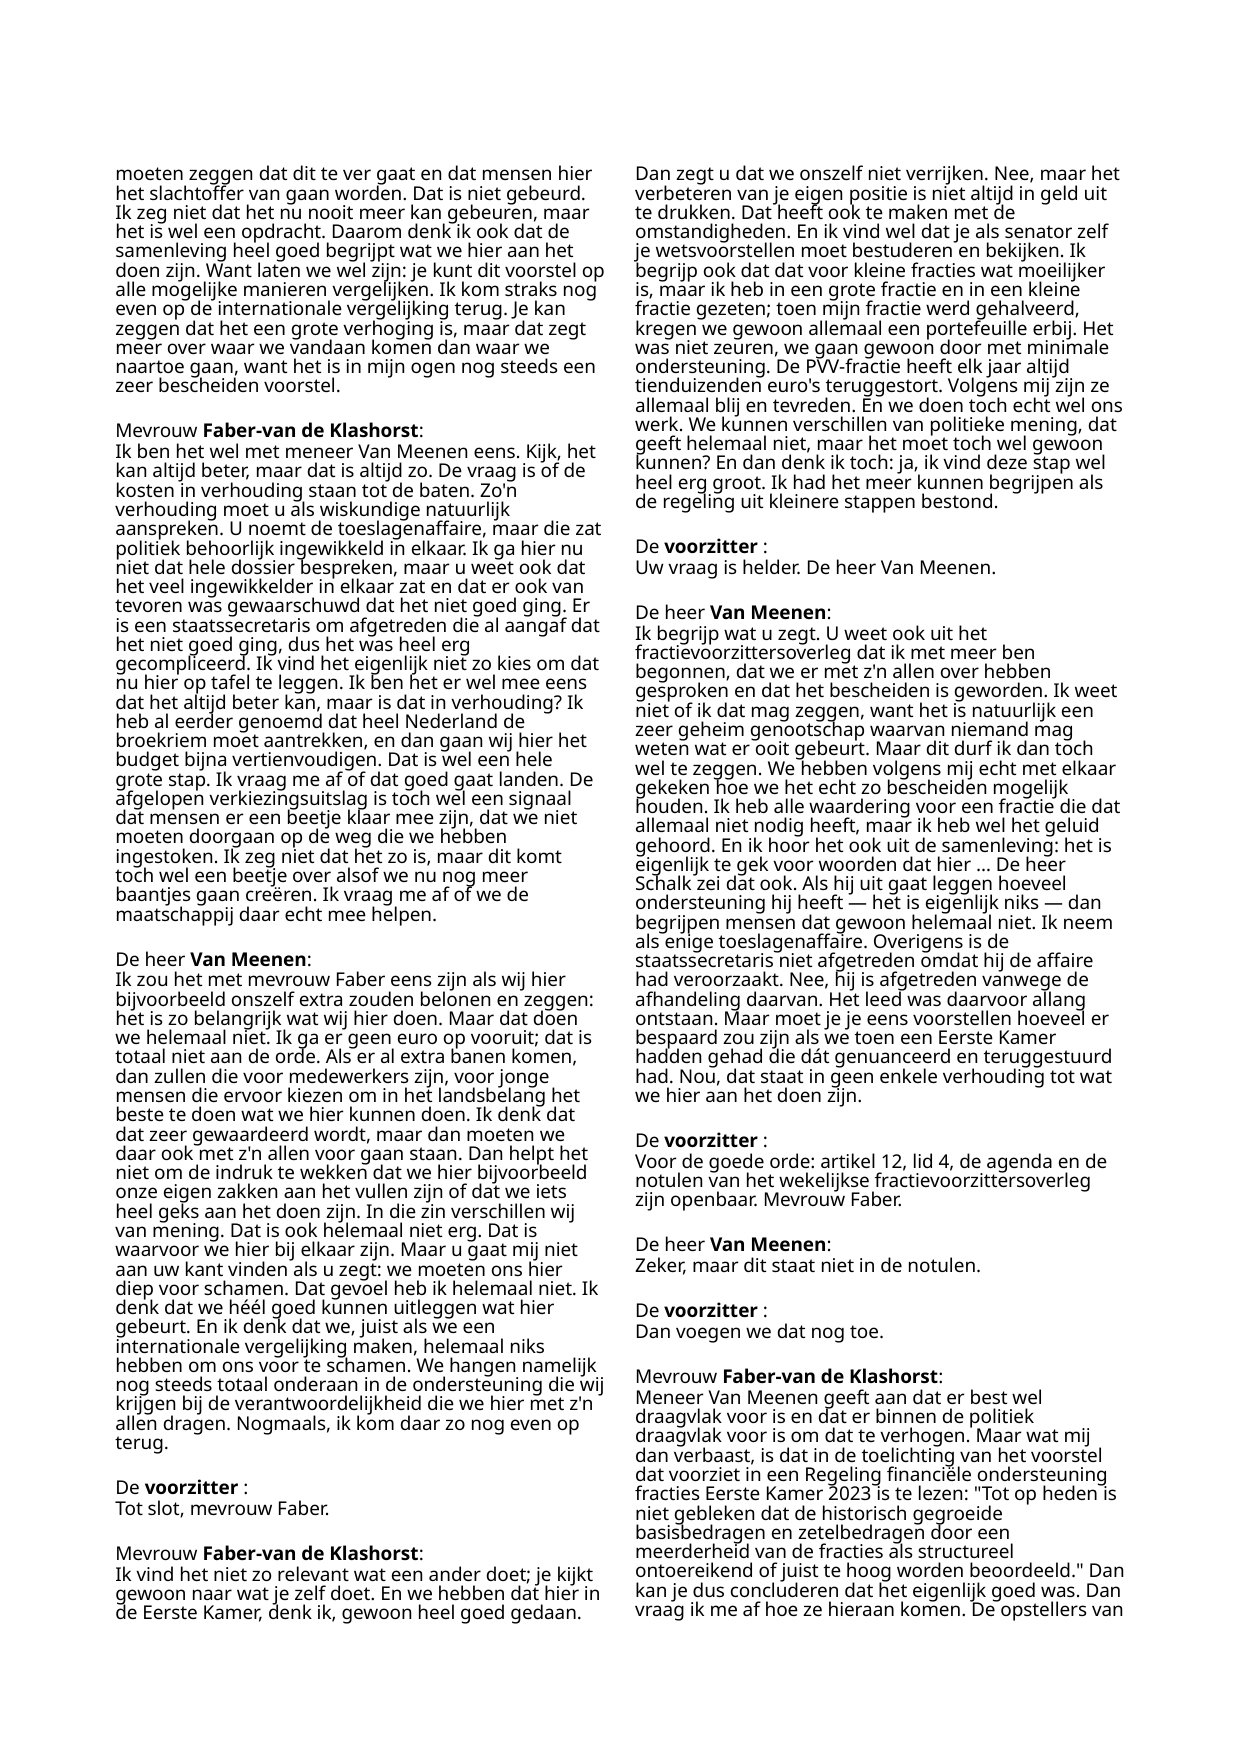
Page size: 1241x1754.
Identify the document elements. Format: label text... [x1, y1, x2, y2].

text De heer Van Meenen: [115, 946, 605, 971]
text De voorzitter : [635, 533, 1125, 559]
text De voorzitter : [635, 1127, 1125, 1153]
text Tot slot, mevrouw Faber. [115, 1500, 605, 1519]
text moeten zeggen dat dit te ver gaat en dat mensen hier het slachtoffer van gaan worden. Dat is niet gebeurd. Ik zeg niet dat het nu nooit meer kan gebeuren, maar het is wel een opdracht. Daarom denk ik ook dat de samenleving heel goed begrijpt wat we hier aan het doen zijn. Want laten we wel zijn: je kunt dit voorstel op alle mogelijke manieren vergelijken. Ik kom straks nog even op de internationale vergelijking terug. Je kan zeggen dat het een grote verhoging is, maar dat zegt meer over waar we vandaan komen dan waar we naartoe gaan, want het is in mijn ogen nog steeds een zeer bescheiden voorstel. [115, 165, 605, 397]
text Ik zou het met mevrouw Faber eens zijn als wij hier bijvoorbeeld onszelf extra zouden belonen en zeggen: het is zo belangrijk wat wij hier doen. Maar dat doen we helemaal niet. Ik ga er geen euro op vooruit; dat is totaal niet aan de orde. Als er al extra banen komen, dan zullen die voor medewerkers zijn, voor jonge mensen die ervoor kiezen om in het landsbelang het beste te doen wat we hier kunnen doen. Ik denk dat dat zeer gewaardeerd wordt, maar dan moeten we daar ook met z'n allen voor gaan staan. Dan helpt het niet om de indruk te wekken dat we hier bijvoorbeeld onze eigen zakken aan het vullen zijn of dat we iets heel geks aan het doen zijn. In die zin verschillen wij van mening. Dat is ook helemaal niet erg. Dat is waarvoor we hier bij elkaar zijn. Maar u gaat mij niet aan uw kant vinden als u zegt: we moeten ons hier diep voor schamen. Dat gevoel heb ik helemaal niet. Ik denk dat we héél goed kunnen uitleggen wat hier gebeurt. En ik denk dat we, juist als we een internationale vergelijking maken, helemaal niks hebben om ons voor te schamen. We hangen namelijk nog steeds totaal onderaan in de ondersteuning die wij krijgen bij de verantwoordelijkheid die we hier met z'n allen dragen. Nogmaals, ik kom daar zo nog even op terug. [115, 971, 605, 1453]
text Uw vraag is helder. De heer Van Meenen. [635, 559, 1125, 578]
text Ik begrijp wat u zegt. U weet ook uit het fractievoorzittersoverleg dat ik met meer ben begonnen, dat we er met z'n allen over hebben gesproken en dat het bescheiden is geworden. Ik weet niet of ik dat mag zeggen, want het is natuurlijk een zeer geheim genootschap waarvan niemand mag weten wat er ooit gebeurt. Maar dit durf ik dan toch wel te zeggen. We hebben volgens mij echt met elkaar gekeken hoe we het echt zo bescheiden mogelijk houden. Ik heb alle waardering voor een fractie die dat allemaal niet nodig heeft, maar ik heb wel het geluid gehoord. En ik hoor het ook uit de samenleving: het is eigenlijk te gek voor woorden dat hier … De heer Schalk zei dat ook. Als hij uit gaat leggen hoeveel ondersteuning hij heeft — het is eigenlijk niks — dan begrijpen mensen dat gewoon helemaal niet. Ik neem als enige toeslagenaffaire. Overigens is de staatssecretaris niet afgetreden omdat hij de affaire had veroorzaakt. Nee, hij is afgetreden vanwege de afhandeling daarvan. Het leed was daarvoor allang ontstaan. Maar moet je je eens voorstellen hoeveel er bespaard zou zijn als we toen een Eerste Kamer hadden gehad die dát genuanceerd en teruggestuurd had. Nou, dat staat in geen enkele verhouding tot wat we hier aan het doen zijn. [635, 624, 1125, 1106]
text De voorzitter : [635, 1297, 1125, 1323]
text Ik vind het niet zo relevant wat een ander doet; je kijkt gewoon naar wat je zelf doet. En we hebben dat hier in de Eerste Kamer, denk ik, gewoon heel goed gedaan. [115, 1566, 605, 1623]
text Voor de goede orde: artikel 12, lid 4, de agenda en de notulen van het wekelijkse fractievoorzittersoverleg zijn openbaar. Mevrouw Faber. [635, 1153, 1125, 1211]
text Meneer Van Meenen geeft aan dat er best wel draagvlak voor is en dat er binnen de politiek draagvlak voor is om dat te verhogen. Maar wat mij dan verbaast, is dat in de toelichting van het voorstel dat voorziet in een Regeling financiële ondersteuning fracties Eerste Kamer 2023 is te lezen: "Tot op heden is niet gebleken dat de historisch gegroeide basisbedragen en zetelbedragen door een meerderheid van de fracties als structureel ontoereikend of juist te hoog worden beoordeeld." Dan kan je dus concluderen dat het eigenlijk goed was. Dan vraag ik me af hoe ze hieraan komen. De opstellers van [635, 1389, 1125, 1620]
text De heer Van Meenen: [635, 1232, 1125, 1257]
text De heer Van Meenen: [635, 599, 1125, 624]
text Dan zegt u dat we onszelf niet verrijken. Nee, maar het verbeteren van je eigen positie is niet altijd in geld uit te drukken. Dat heeft ook te maken met de omstandigheden. En ik vind wel dat je als senator zelf je wetsvoorstellen moet bestuderen en bekijken. Ik begrijp ook dat dat voor kleine fracties wat moeilijker is, maar ik heb in een grote fractie en in een kleine fractie gezeten; toen mijn fractie werd gehalveerd, kregen we gewoon allemaal een portefeuille erbij. Het was niet zeuren, we gaan gewoon door met minimale ondersteuning. De PVV-fractie heeft elk jaar altijd tienduizenden euro's teruggestort. Volgens mij zijn ze allemaal blij en tevreden. En we doen toch echt wel ons werk. We kunnen verschillen van politieke mening, dat geeft helemaal niet, maar het moet toch wel gewoon kunnen? En dan denk ik toch: ja, ik vind deze stap wel heel erg groot. Ik had het meer kunnen begrijpen als de regeling uit kleinere stappen bestond. [635, 165, 1125, 512]
text Mevrouw Faber-van de Klashorst: [115, 1540, 605, 1566]
text Mevrouw Faber-van de Klashorst: [635, 1363, 1125, 1389]
text Dan voegen we dat nog toe. [635, 1323, 1125, 1342]
text Zeker, maar dit staat niet in de notulen. [635, 1257, 1125, 1277]
text De voorzitter : [115, 1474, 605, 1500]
text Ik ben het wel met meneer Van Meenen eens. Kijk, het kan altijd beter, maar dat is altijd zo. De vraag is of de kosten in verhouding staan tot de baten. Zo'n verhouding moet u als wiskundige natuurlijk aanspreken. U noemt de toeslagenaffaire, maar die zat politiek behoorlijk ingewikkeld in elkaar. Ik ga hier nu niet dat hele dossier bespreken, maar u weet ook dat het veel ingewikkelder in elkaar zat en dat er ook van tevoren was gewaarschuwd dat het niet goed ging. Er is een staatssecretaris om afgetreden die al aangaf dat het niet goed ging, dus het was heel erg gecompliceerd. Ik vind het eigenlijk niet zo kies om dat nu hier op tafel te leggen. Ik ben het er wel mee eens dat het altijd beter kan, maar is dat in verhouding? Ik heb al eerder genoemd dat heel Nederland de broekriem moet aantrekken, en dan gaan wij hier het budget bijna vertienvoudigen. Dat is wel een hele grote stap. Ik vraag me af of dat goed gaat landen. De afgelopen verkiezingsuitslag is toch wel een signaal dat mensen er een beetje klaar mee zijn, dat we niet moeten doorgaan op de weg die we hebben ingestoken. Ik zeg niet dat het zo is, maar dit komt toch wel een beetje over alsof we nu nog meer baantjes gaan creëren. Ik vraag me af of we de maatschappij daar echt mee helpen. [115, 443, 605, 925]
text Mevrouw Faber-van de Klashorst: [115, 417, 605, 443]
